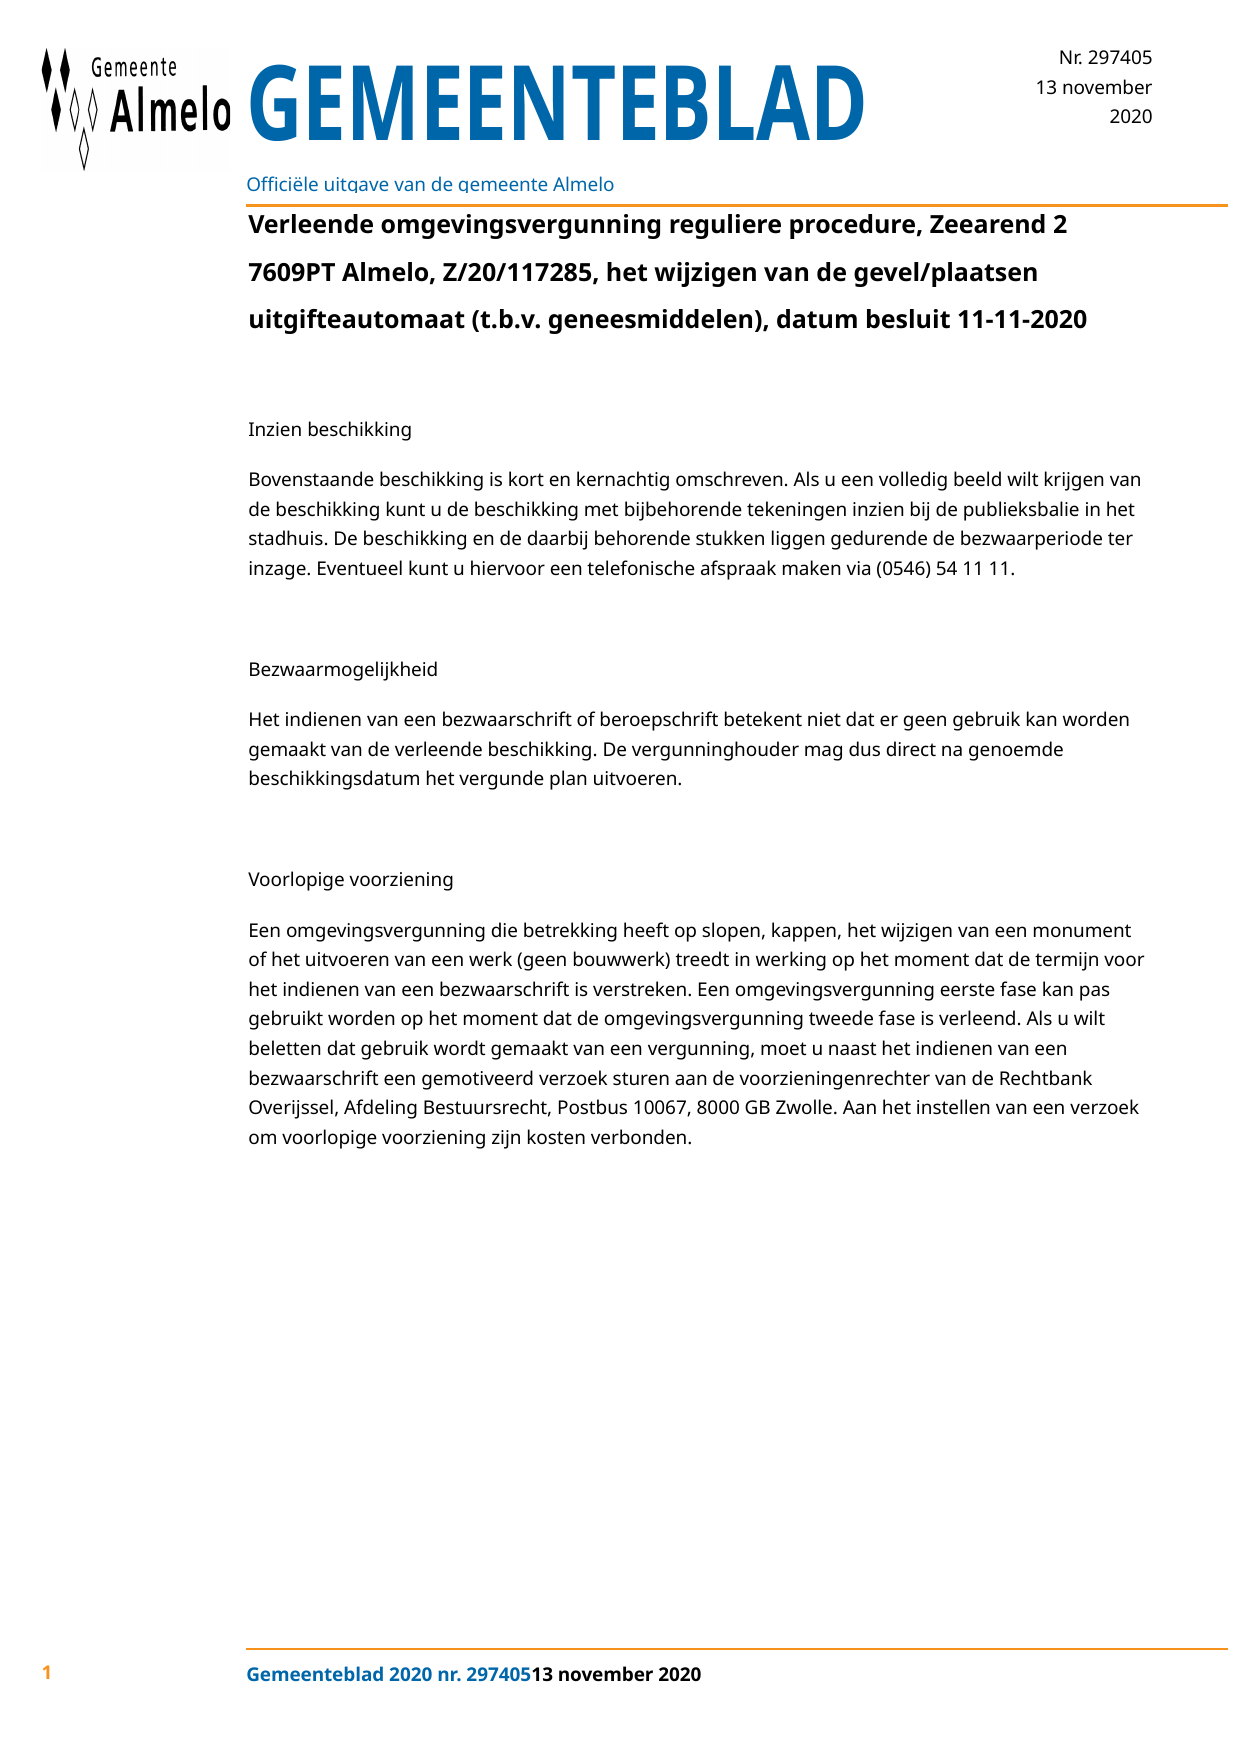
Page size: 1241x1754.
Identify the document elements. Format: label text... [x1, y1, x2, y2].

text Bezwaarmogelijkheid [248, 656, 1152, 682]
picture [41, 47, 231, 172]
text Bovenstaande beschikking is kort en kernachtig omschreven. Als u een volledig beeld wilt krijgen van de beschikking kunt u de beschikking met bijbehorende tekeningen inzien bij de publieksbalie in het stadhuis. De beschikking en de daarbij behorende stukken liggen gedurende de bezwaarperiode ter inzage. Eventueel kunt u hiervoor een telefonische afspraak maken via (0546) 54 11 11. [248, 466, 1152, 581]
text Een omgevingsvergunning die betrekking heeft op slopen, kappen, het wijzigen van een monument of het uitvoeren van een werk (geen bouwwerk) treedt in werking op het moment dat de termijn voor het indienen van een bezwaarschrift is verstreken. Een omgevingsvergunning eerste fase kan pas gebruikt worden op het moment dat de omgevingsvergunning tweede fase is verleend. Als u wilt beletten dat gebruik wordt gemaakt van een vergunning, moet u naast het indienen van een bezwaarschrift een gemotiveerd verzoek sturen aan de voorzieningenrechter van de Rechtbank Overijssel, Afdeling Bestuursrecht, Postbus 10067, 8000 GB Zwolle. Aan het instellen van een verzoek om voorlopige voorziening zijn kosten verbonden. [248, 917, 1152, 1149]
text Inzien beschikking [248, 416, 1152, 442]
text Het indienen van een bezwaarschrift of beroepschrift betekent niet dat er geen gebruik kan worden gemaakt van de verleende beschikking. De vergunninghouder mag dus direct na genoemde beschikkingsdatum het vergunde plan uitvoeren. [248, 706, 1152, 791]
text Verleende omgevingsvergunning reguliere procedure, Zeearend 2 7609PT Almelo, Z/20/117285, het wijzigen van de gevel/plaatsen uitgifteautomaat (t.b.v. geneesmiddelen), datum besluit 11-11-2020 [248, 207, 1152, 336]
text Voorlopige voorziening [248, 866, 1152, 892]
